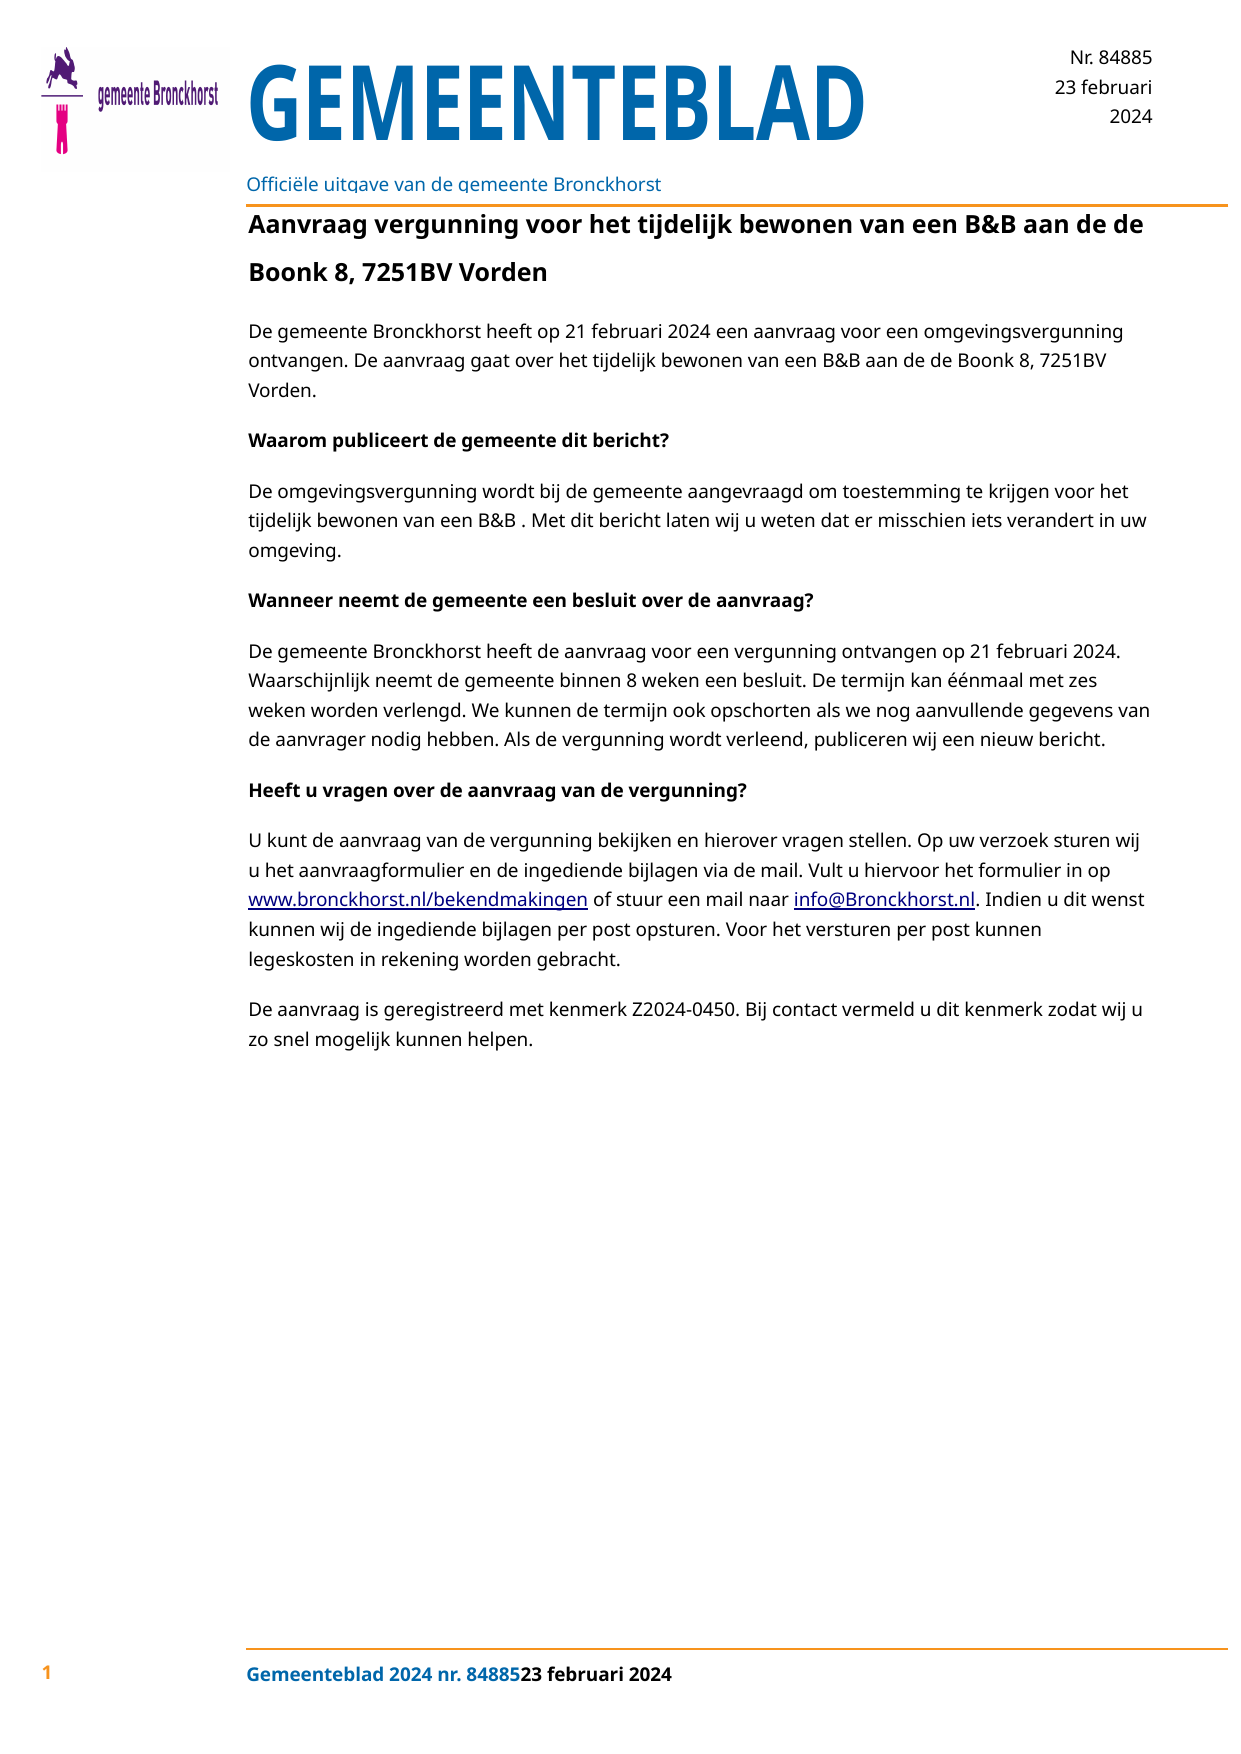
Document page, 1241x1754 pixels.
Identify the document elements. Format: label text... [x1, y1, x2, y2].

text De aanvraag is geregistreerd met kenmerk Z2024-0450. Bij contact vermeld u dit kenmerk zodat wij u zo snel mogelijk kunnen helpen. [248, 996, 1152, 1052]
text De omgevingsvergunning wordt bij de gemeente aangevraagd om toestemming te krijgen voor het tijdelijk bewonen van een B&B . Met dit bericht laten wij u weten dat er misschien iets verandert in uw omgeving. [248, 478, 1152, 563]
text U kunt de aanvraag van de vergunning bekijken en hierover vragen stellen. Op uw verzoek sturen wij u het aanvraagformulier en de ingediende bijlagen via de mail. Vult u hiervoor het formulier in op www.bronckhorst.nl/bekendmakingen of stuur een mail naar info@Bronckhorst.nl. Indien u dit wenst kunnen wij de ingediende bijlagen per post opsturen. Voor het versturen per post kunnen legeskosten in rekening worden gebracht. [248, 827, 1152, 972]
text De gemeente Bronckhorst heeft op 21 februari 2024 een aanvraag voor een omgevingsvergunning ontvangen. De aanvraag gaat over het tijdelijk bewonen van een B&B aan de de Boonk 8, 7251BV Vorden. [248, 318, 1152, 403]
text De gemeente Bronckhorst heeft de aanvraag voor een vergunning ontvangen op 21 februari 2024. Waarschijnlijk neemt de gemeente binnen 8 weken een besluit. De termijn kan éénmaal met zes weken worden verlengd. We kunnen de termijn ook opschorten als we nog aanvullende gegevens van de aanvrager nodig hebben. Als de vergunning wordt verleend, publiceren wij een nieuw bericht. [248, 638, 1152, 752]
text Wanneer neemt de gemeente een besluit over de aanvraag? [248, 587, 1152, 613]
text Heeft u vragen over de aanvraag van de vergunning? [248, 777, 1152, 803]
text Waarom publiceert de gemeente dit bericht? [248, 427, 1152, 453]
picture [41, 47, 231, 172]
text Aanvraag vergunning voor het tijdelijk bewonen van een B&B aan de de Boonk 8, 7251BV Vorden [248, 207, 1152, 288]
